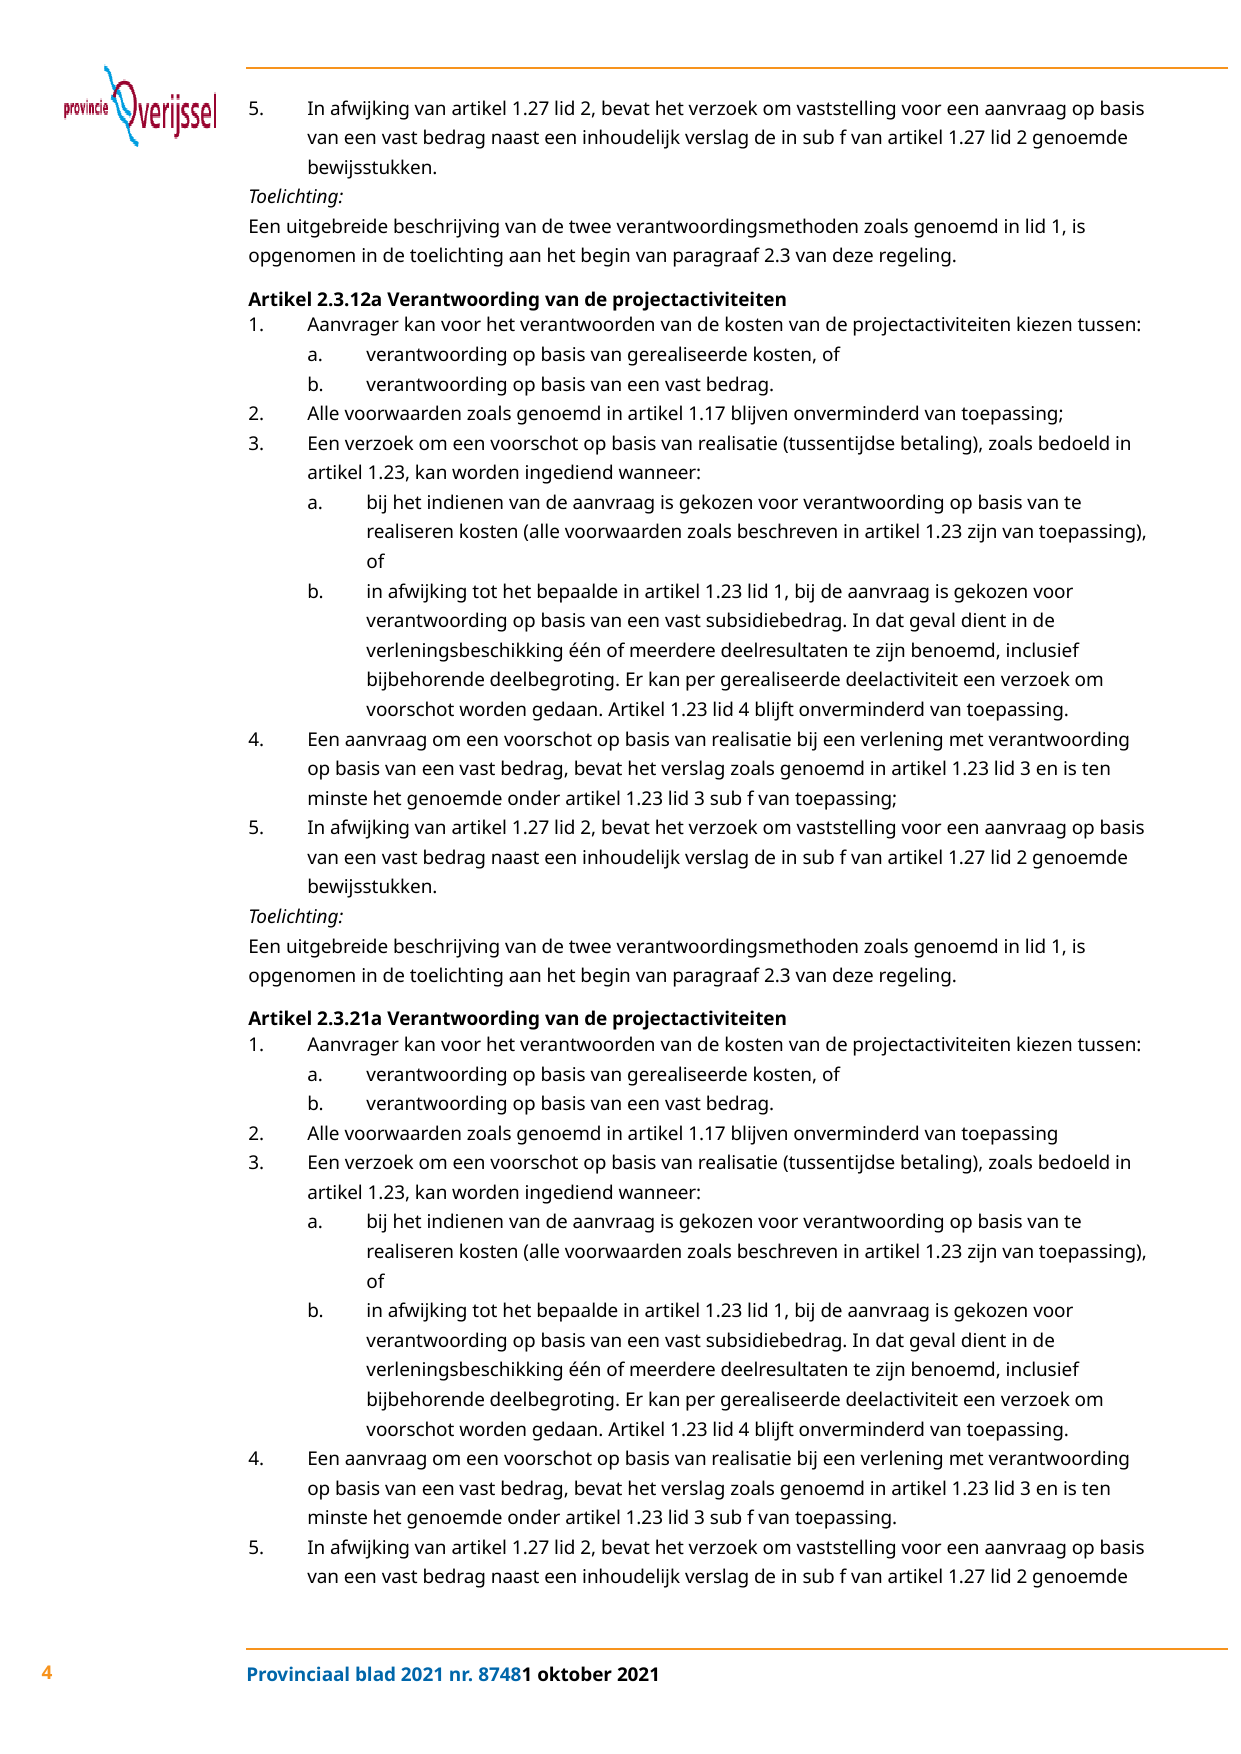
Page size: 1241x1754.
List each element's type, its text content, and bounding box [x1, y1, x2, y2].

list bij het indienen van de aanvraag is gekozen voor verantwoording op basis van te realiseren kosten (alle voorwaarden zoals beschreven in artikel 1.23 zijn van toepassing), of [307, 489, 1152, 574]
list Een verzoek om een voorschot op basis van realisatie (tussentijdse betaling), zoals bedoeld in artikel 1.23, kan worden ingediend wanneer: [248, 1149, 1152, 1205]
list Een verzoek om een voorschot op basis van realisatie (tussentijdse betaling), zoals bedoeld in artikel 1.23, kan worden ingediend wanneer: [248, 430, 1152, 485]
list Een aanvraag om een voorschot op basis van realisatie bij een verlening met verantwoording op basis van een vast bedrag, bevat het verslag zoals genoemd in artikel 1.23 lid 3 en is ten minste het genoemde onder artikel 1.23 lid 3 sub f van toepassing. [248, 1445, 1152, 1530]
list Aanvrager kan voor het verantwoorden van de kosten van de projectactiviteiten kiezen tussen: [248, 312, 1152, 337]
text Een uitgebreide beschrijving van de twee verantwoordingsmethoden zoals genoemd in lid 1, is opgenomen in de toelichting aan het begin van paragraaf 2.3 van deze regeling. [248, 213, 1152, 268]
text Artikel 2.3.21a Verantwoording van de projectactiviteiten [248, 1006, 1152, 1031]
list Een aanvraag om een voorschot op basis van realisatie bij een verlening met verantwoording op basis van een vast bedrag, bevat het verslag zoals genoemd in artikel 1.23 lid 3 en is ten minste het genoemde onder artikel 1.23 lid 3 sub f van toepassing; [248, 726, 1152, 811]
list verantwoording op basis van gerealiseerde kosten, of [307, 341, 1152, 367]
list In afwijking van artikel 1.27 lid 2, bevat het verzoek om vaststelling voor een aanvraag op basis van een vast bedrag naast een inhoudelijk verslag de in sub f van artikel 1.27 lid 2 genoemde bewijsstukken. [248, 814, 1152, 899]
list In afwijking van artikel 1.27 lid 2, bevat het verzoek om vaststelling voor een aanvraag op basis van een vast bedrag naast een inhoudelijk verslag de in sub f van artikel 1.27 lid 2 genoemde bewijsstukken. [248, 95, 1152, 180]
picture [41, 47, 231, 172]
list In afwijking van artikel 1.27 lid 2, bevat het verzoek om vaststelling voor een aanvraag op basis van een vast bedrag naast een inhoudelijk verslag de in sub f van artikel 1.27 lid 2 genoemde [248, 1534, 1152, 1589]
list Alle voorwaarden zoals genoemd in artikel 1.17 blijven onverminderd van toepassing; [248, 400, 1152, 426]
list in afwijking tot het bepaalde in artikel 1.23 lid 1, bij de aanvraag is gekozen voor verantwoording op basis van een vast subsidiebedrag. In dat geval dient in de verleningsbeschikking één of meerdere deelresultaten te zijn benoemd, inclusief bijbehorende deelbegroting. Er kan per gerealiseerde deelactiviteit een verzoek om voorschot worden gedaan. Artikel 1.23 lid 4 blijft onverminderd van toepassing. [307, 578, 1152, 722]
list Alle voorwaarden zoals genoemd in artikel 1.17 blijven onverminderd van toepassing [248, 1120, 1152, 1146]
list Aanvrager kan voor het verantwoorden van de kosten van de projectactiviteiten kiezen tussen: [248, 1031, 1152, 1057]
text Artikel 2.3.12a Verantwoording van de projectactiviteiten [248, 286, 1152, 312]
list bij het indienen van de aanvraag is gekozen voor verantwoording op basis van te realiseren kosten (alle voorwaarden zoals beschreven in artikel 1.23 zijn van toepassing), of [307, 1209, 1152, 1294]
list verantwoording op basis van een vast bedrag. [307, 371, 1152, 396]
text Toelichting: [248, 903, 1152, 929]
list verantwoording op basis van gerealiseerde kosten, of [307, 1061, 1152, 1087]
text Een uitgebreide beschrijving van de twee verantwoordingsmethoden zoals genoemd in lid 1, is opgenomen in de toelichting aan het begin van paragraaf 2.3 van deze regeling. [248, 933, 1152, 988]
list verantwoording op basis van een vast bedrag. [307, 1090, 1152, 1116]
text Toelichting: [248, 183, 1152, 209]
list in afwijking tot het bepaalde in artikel 1.23 lid 1, bij de aanvraag is gekozen voor verantwoording op basis van een vast subsidiebedrag. In dat geval dient in de verleningsbeschikking één of meerdere deelresultaten te zijn benoemd, inclusief bijbehorende deelbegroting. Er kan per gerealiseerde deelactiviteit een verzoek om voorschot worden gedaan. Artikel 1.23 lid 4 blijft onverminderd van toepassing. [307, 1297, 1152, 1442]
